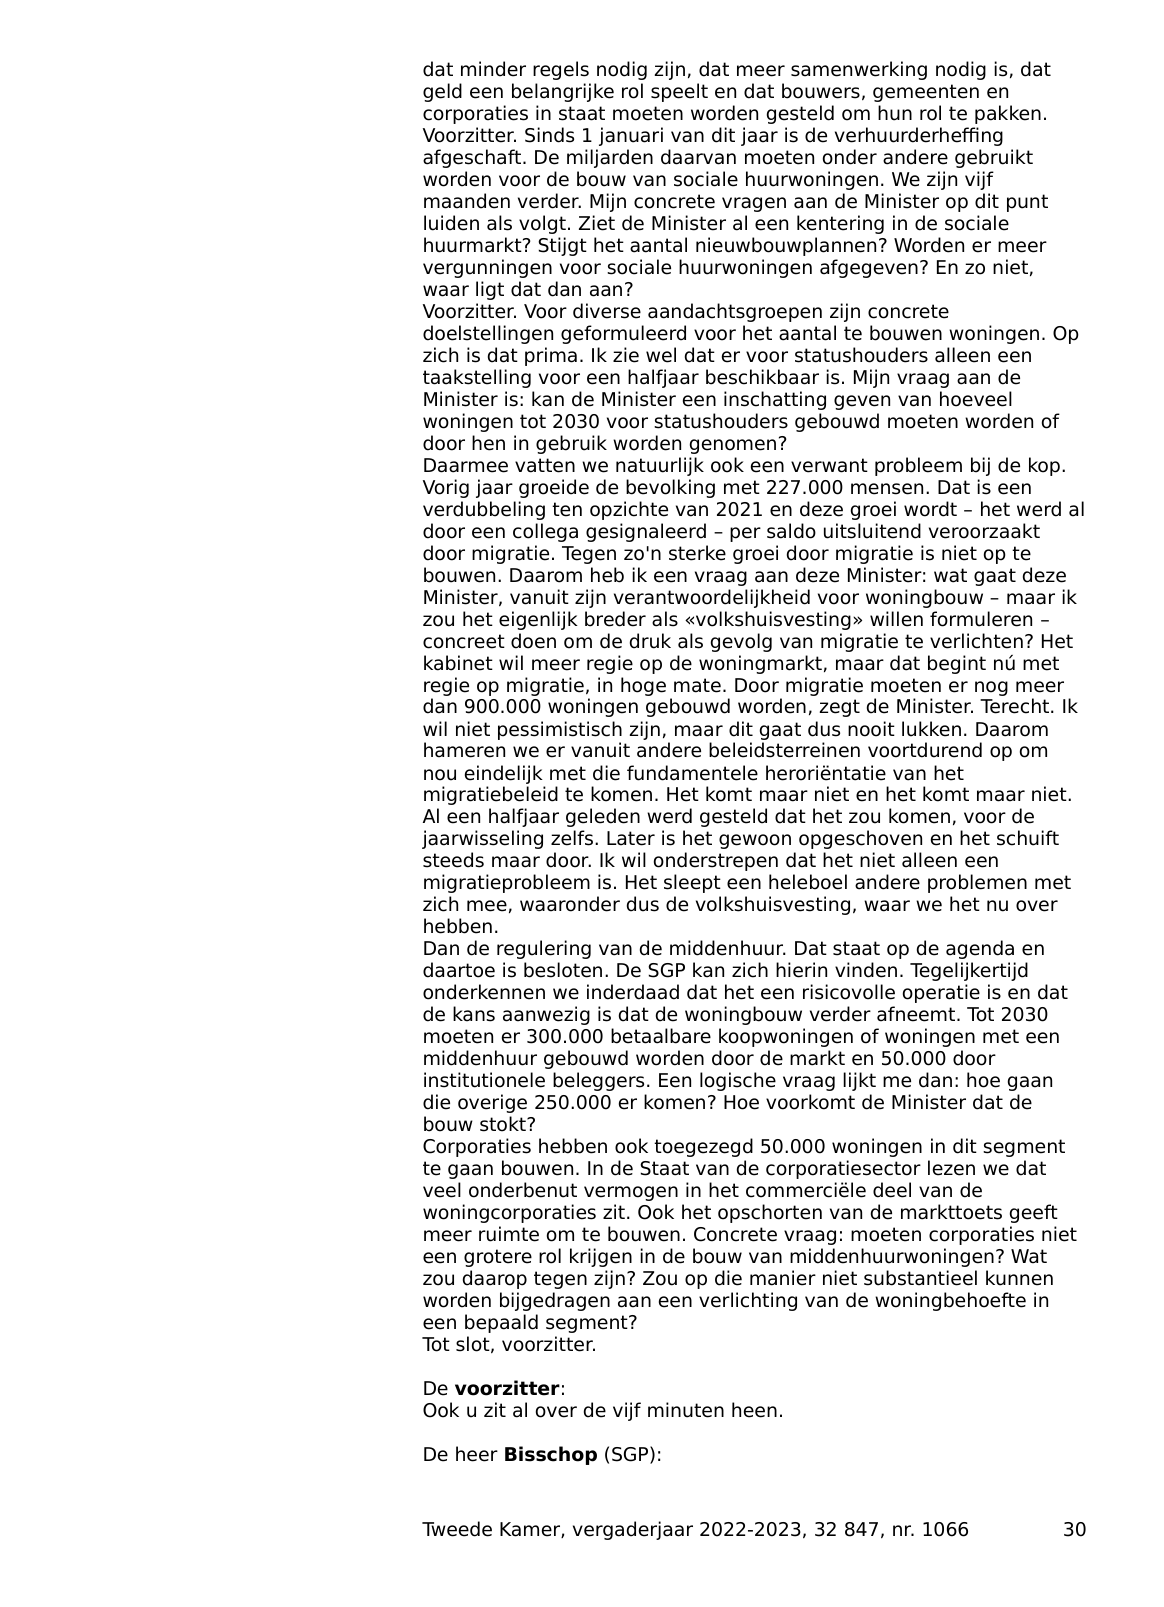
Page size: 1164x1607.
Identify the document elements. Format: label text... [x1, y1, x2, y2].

text dat minder regels nodig zijn, dat meer samenwerking nodig is, dat geld een belangrijke rol speelt en dat bouwers, gemeenten en corporaties in staat moeten worden gesteld om hun rol te pakken. [422, 59, 1087, 125]
text Daarmee vatten we natuurlijk ook een verwant probleem bij de kop. Vorig jaar groeide de bevolking met 227.000 mensen. Dat is een verdubbeling ten opzichte van 2021 en deze groei wordt – het werd al door een collega gesignaleerd – per saldo uitsluitend veroorzaakt door migratie. Tegen zo'n sterke groei door migratie is niet op te bouwen. Daarom heb ik een vraag aan deze Minister: wat gaat deze Minister, vanuit zijn verantwoordelijkheid voor woningbouw – maar ik zou het eigenlijk breder als «volkshuisvesting» willen formuleren – concreet doen om de druk als gevolg van migratie te verlichten? Het kabinet wil meer regie op de woningmarkt, maar dat begint nú met regie op migratie, in hoge mate. Door migratie moeten er nog meer dan 900.000 woningen gebouwd worden, zegt de Minister. Terecht. Ik wil niet pessimistisch zijn, maar dit gaat dus nooit lukken. Daarom hameren we er vanuit andere beleidsterreinen voortdurend op om nou eindelijk met die fundamentele heroriëntatie van het migratiebeleid te komen. Het komt maar niet en het komt maar niet. Al een halfjaar geleden werd gesteld dat het zou komen, voor de jaarwisseling zelfs. Later is het gewoon opgeschoven en het schuift steeds maar door. Ik wil onderstrepen dat het niet alleen een migratieprobleem is. Het sleept een heleboel andere problemen met zich mee, waaronder dus de volkshuisvesting, waar we het nu over hebben. [422, 455, 1087, 938]
text Corporaties hebben ook toegezegd 50.000 woningen in dit segment te gaan bouwen. In de Staat van de corporatiesector lezen we dat veel onderbenut vermogen in het commerciële deel van de woningcorporaties zit. Ook het opschorten van de markttoets geeft meer ruimte om te bouwen. Concrete vraag: moeten corporaties niet een grotere rol krijgen in de bouw van middenhuurwoningen? Wat zou daarop tegen zijn? Zou op die manier niet substantieel kunnen worden bijgedragen aan een verlichting van de woningbehoefte in een bepaald segment? [422, 1136, 1087, 1334]
text De voorzitter: [422, 1378, 1087, 1400]
text Voorzitter. Sinds 1 januari van dit jaar is de verhuurderheffing afgeschaft. De miljarden daarvan moeten onder andere gebruikt worden voor de bouw van sociale huurwoningen. We zijn vijf maanden verder. Mijn concrete vragen aan de Minister op dit punt luiden als volgt. Ziet de Minister al een kentering in de sociale huurmarkt? Stijgt het aantal nieuwbouwplannen? Worden er meer vergunningen voor sociale huurwoningen afgegeven? En zo niet, waar ligt dat dan aan? [422, 125, 1087, 301]
text Ook u zit al over de vijf minuten heen. [422, 1400, 1087, 1422]
text Dan de regulering van de middenhuur. Dat staat op de agenda en daartoe is besloten. De SGP kan zich hierin vinden. Tegelijkertijd onderkennen we inderdaad dat het een risicovolle operatie is en dat de kans aanwezig is dat de woningbouw verder afneemt. Tot 2030 moeten er 300.000 betaalbare koopwoningen of woningen met een middenhuur gebouwd worden door de markt en 50.000 door institutionele beleggers. Een logische vraag lijkt me dan: hoe gaan die overige 250.000 er komen? Hoe voorkomt de Minister dat de bouw stokt? [422, 938, 1087, 1136]
text Tot slot, voorzitter. [422, 1334, 1087, 1356]
text Voorzitter. Voor diverse aandachtsgroepen zijn concrete doelstellingen geformuleerd voor het aantal te bouwen woningen. Op zich is dat prima. Ik zie wel dat er voor statushouders alleen een taakstelling voor een halfjaar beschikbaar is. Mijn vraag aan de Minister is: kan de Minister een inschatting geven van hoeveel woningen tot 2030 voor statushouders gebouwd moeten worden of door hen in gebruik worden genomen? [422, 301, 1087, 455]
text De heer Bisschop (SGP): [422, 1444, 1087, 1466]
